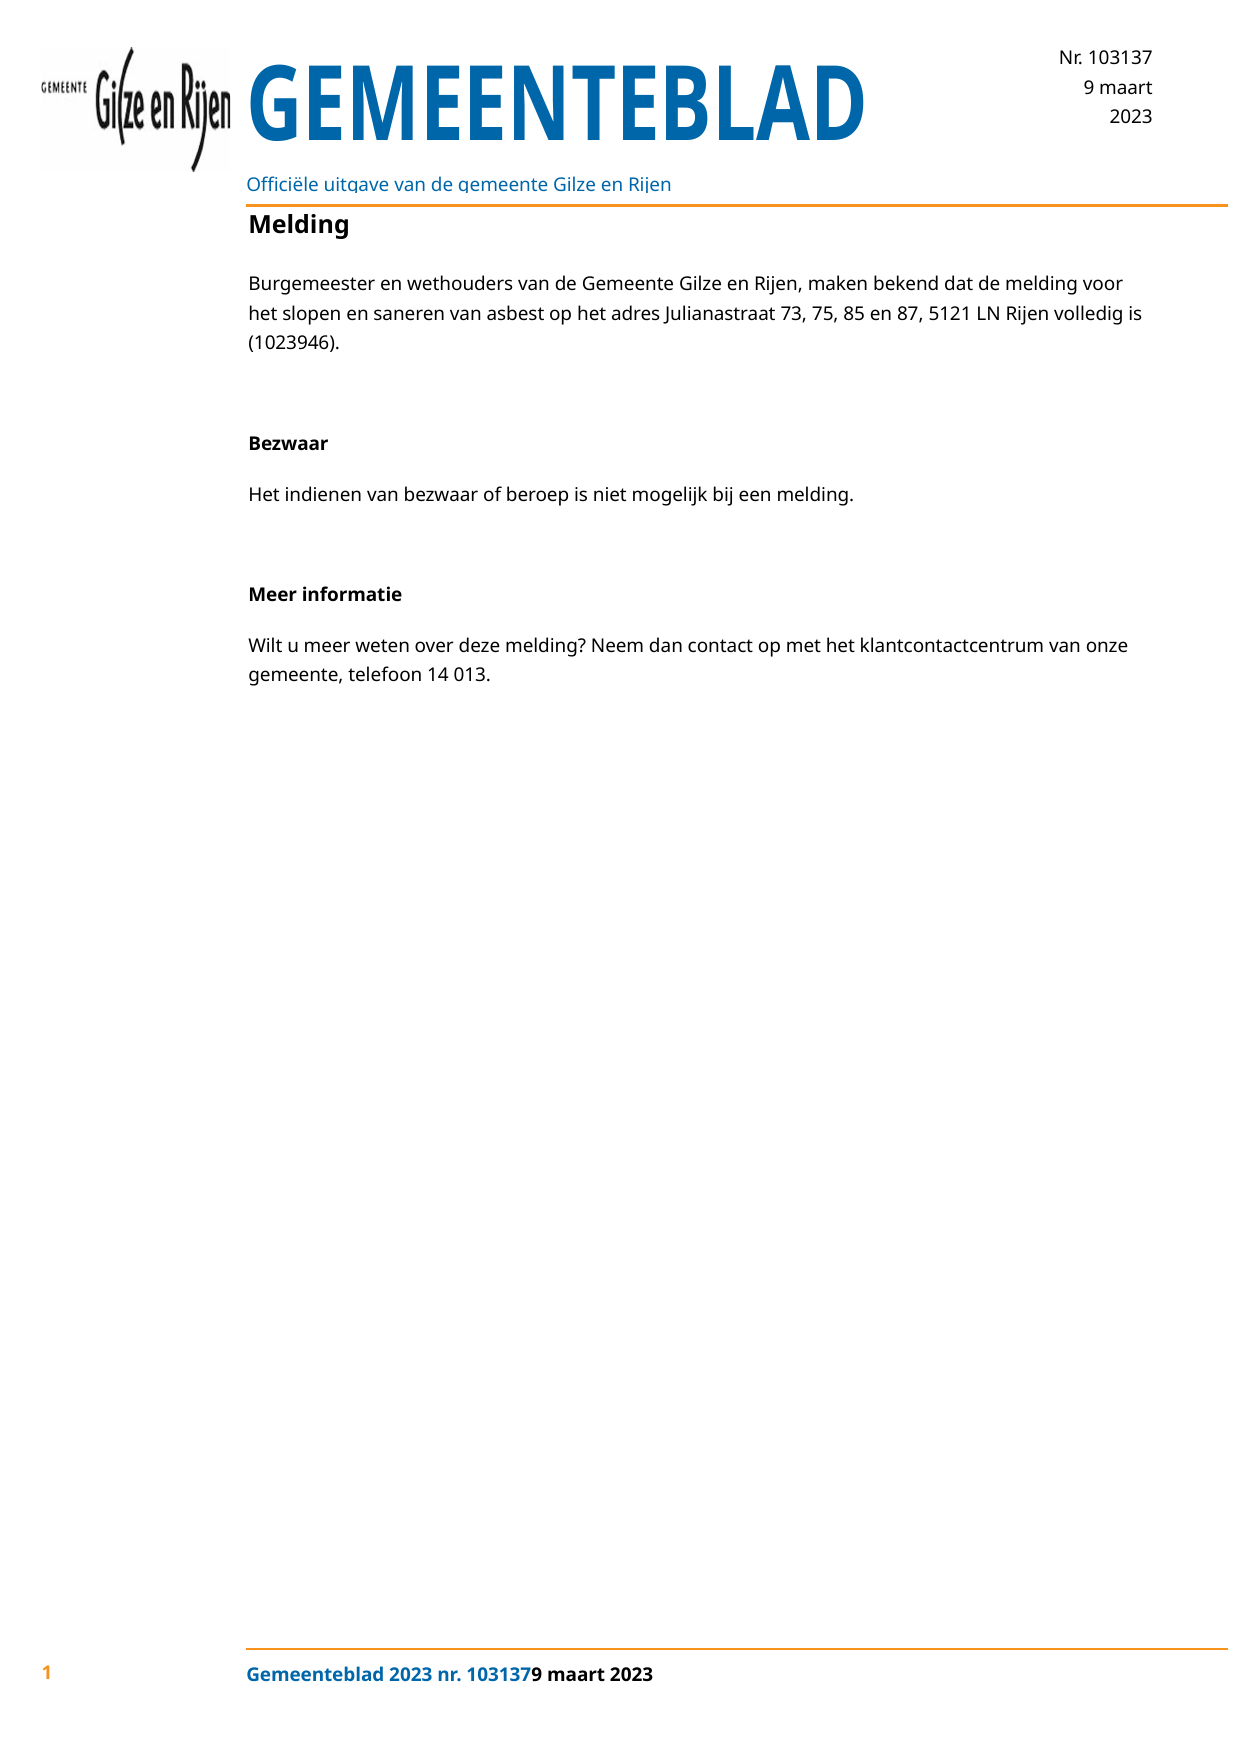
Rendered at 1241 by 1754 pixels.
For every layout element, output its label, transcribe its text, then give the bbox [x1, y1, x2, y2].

text Het indienen van bezwaar of beroep is niet mogelijk bij een melding. [248, 481, 1152, 506]
picture [41, 47, 231, 172]
text Meer informatie [248, 582, 1152, 607]
text Melding [248, 207, 1152, 241]
text Bezwaar [248, 430, 1152, 456]
text Burgemeester en wethouders van de Gemeente Gilze en Rijen, maken bekend dat de melding voor het slopen en saneren van asbest op het adres Julianastraat 73, 75, 85 en 87, 5121 LN Rijen volledig is (1023946). [248, 270, 1152, 355]
text Wilt u meer weten over deze melding? Neem dan contact op met het klantcontactcentrum van onze gemeente, telefoon 14 013. [248, 632, 1152, 687]
